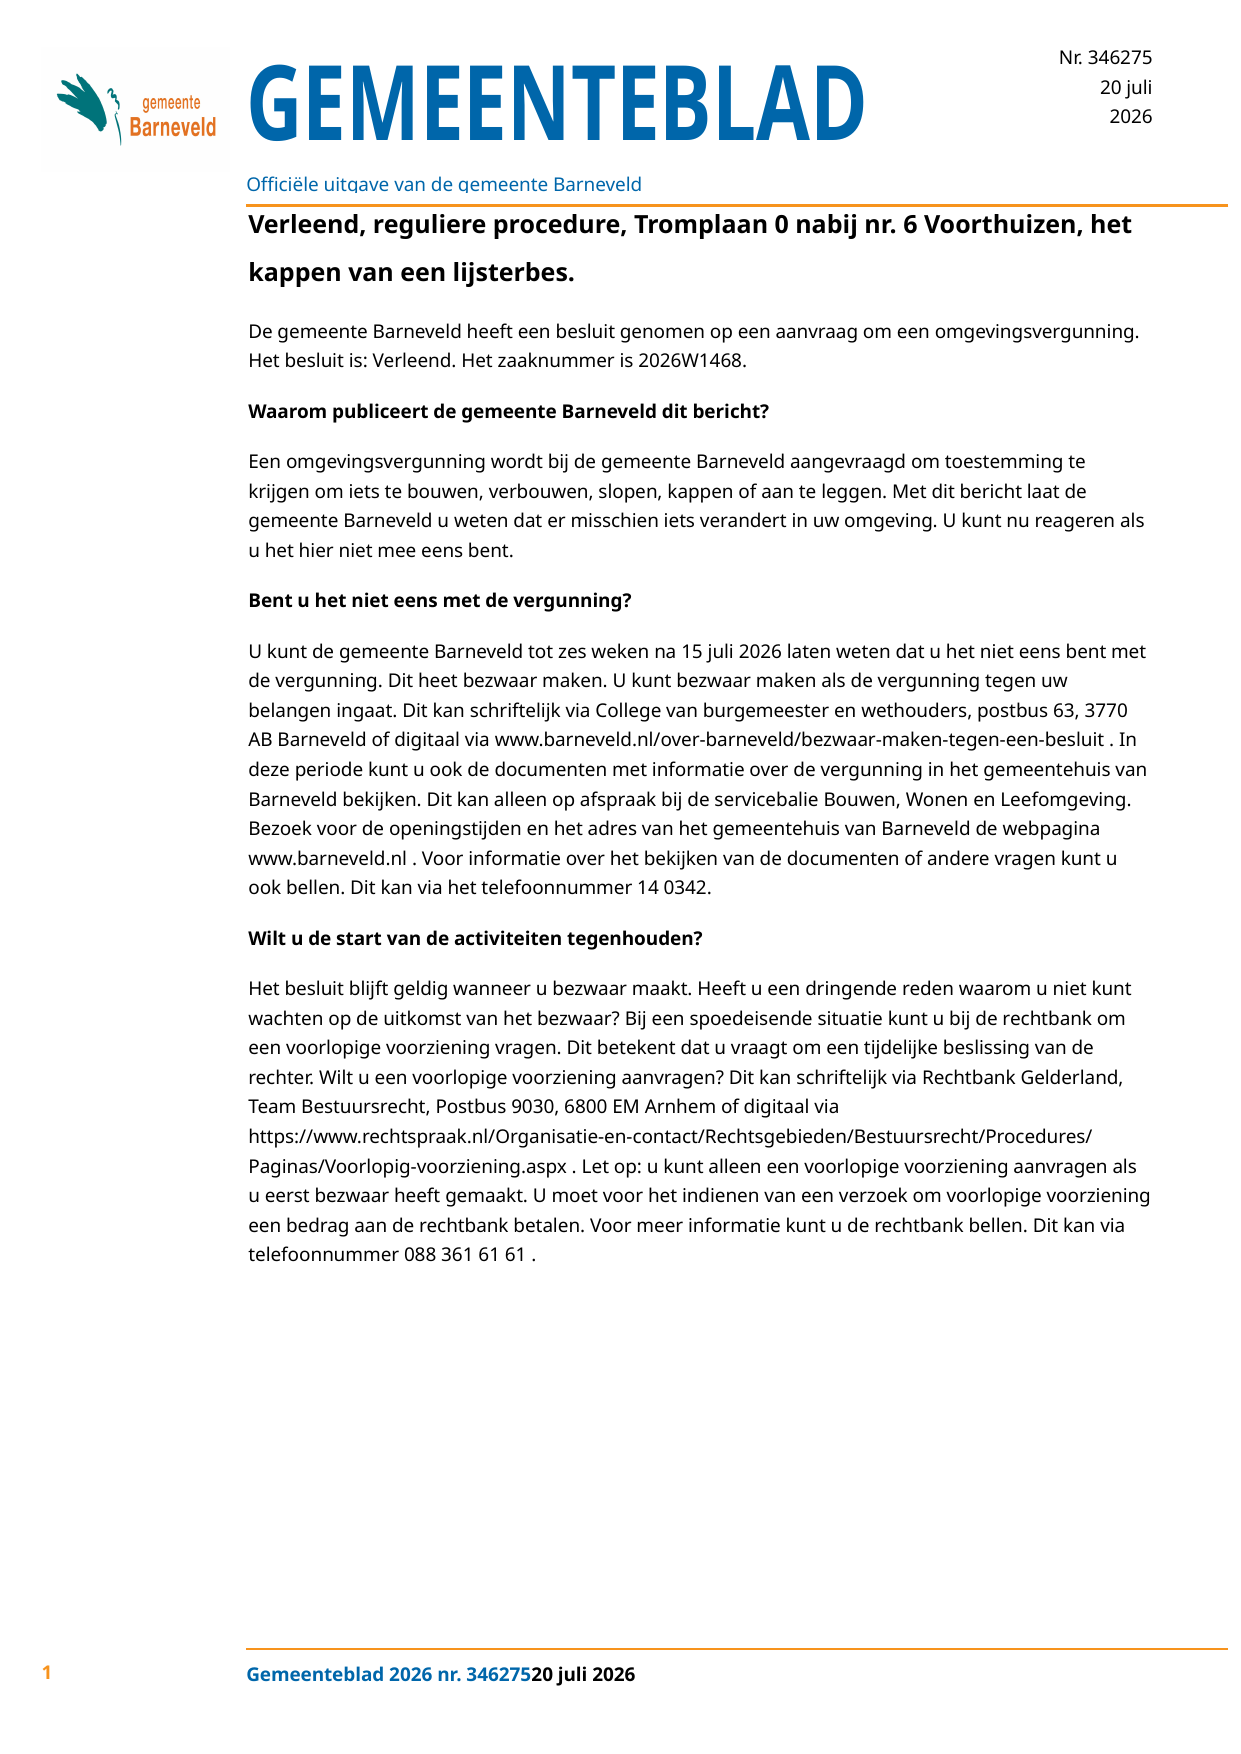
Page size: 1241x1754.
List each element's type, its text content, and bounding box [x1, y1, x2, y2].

text U kunt de gemeente Barneveld tot zes weken na 15 juli 2026 laten weten dat u het niet eens bent met de vergunning. Dit heet bezwaar maken. U kunt bezwaar maken als de vergunning tegen uw belangen ingaat. Dit kan schriftelijk via College van burgemeester en wethouders, postbus 63, 3770 AB Barneveld of digitaal via www.barneveld.nl/over-barneveld/bezwaar-maken-tegen-een-besluit . In deze periode kunt u ook de documenten met informatie over de vergunning in het gemeentehuis van Barneveld bekijken. Dit kan alleen op afspraak bij de servicebalie Bouwen, Wonen en Leefomgeving. Bezoek voor de openingstijden en het adres van het gemeentehuis van Barneveld de webpagina www.barneveld.nl . Voor informatie over het bekijken van de documenten of andere vragen kunt u ook bellen. Dit kan via het telefoonnummer 14 0342. [248, 638, 1152, 900]
text Wilt u de start van de activiteiten tegenhouden? [248, 925, 1152, 951]
text Verleend, reguliere procedure, Tromplaan 0 nabij nr. 6 Voorthuizen, het kappen van een lijsterbes. [248, 207, 1152, 288]
picture [41, 47, 231, 172]
text Waarom publiceert de gemeente Barneveld dit bericht? [248, 398, 1152, 424]
text Bent u het niet eens met de vergunning? [248, 587, 1152, 613]
text De gemeente Barneveld heeft een besluit genomen op een aanvraag om een omgevingsvergunning. Het besluit is: Verleend. Het zaaknummer is 2026W1468. [248, 318, 1152, 373]
text Een omgevingsvergunning wordt bij de gemeente Barneveld aangevraagd om toestemming te krijgen om iets te bouwen, verbouwen, slopen, kappen of aan te leggen. Met dit bericht laat de gemeente Barneveld u weten dat er misschien iets verandert in uw omgeving. U kunt nu reageren als u het hier niet mee eens bent. [248, 448, 1152, 563]
text Het besluit blijft geldig wanneer u bezwaar maakt. Heeft u een dringende reden waarom u niet kunt wachten op de uitkomst van het bezwaar? Bij een spoedeisende situatie kunt u bij de rechtbank om een voorlopige voorziening vragen. Dit betekent dat u vraagt om een tijdelijke beslissing van de rechter. Wilt u een voorlopige voorziening aanvragen? Dit kan schriftelijk via Rechtbank Gelderland, Team Bestuursrecht, Postbus 9030, 6800 EM Arnhem of digitaal via https://www.rechtspraak.nl/Organisatie-en-contact/Rechtsgebieden/Bestuursrecht/Procedures/Paginas/Voorlopig-voorziening.aspx . Let op: u kunt alleen een voorlopige voorziening aanvragen als u eerst bezwaar heeft gemaakt. U moet voor het indienen van een verzoek om voorlopige voorziening een bedrag aan de rechtbank betalen. Voor meer informatie kunt u de rechtbank bellen. Dit kan via telefoonnummer 088 361 61 61 . [248, 975, 1152, 1267]
